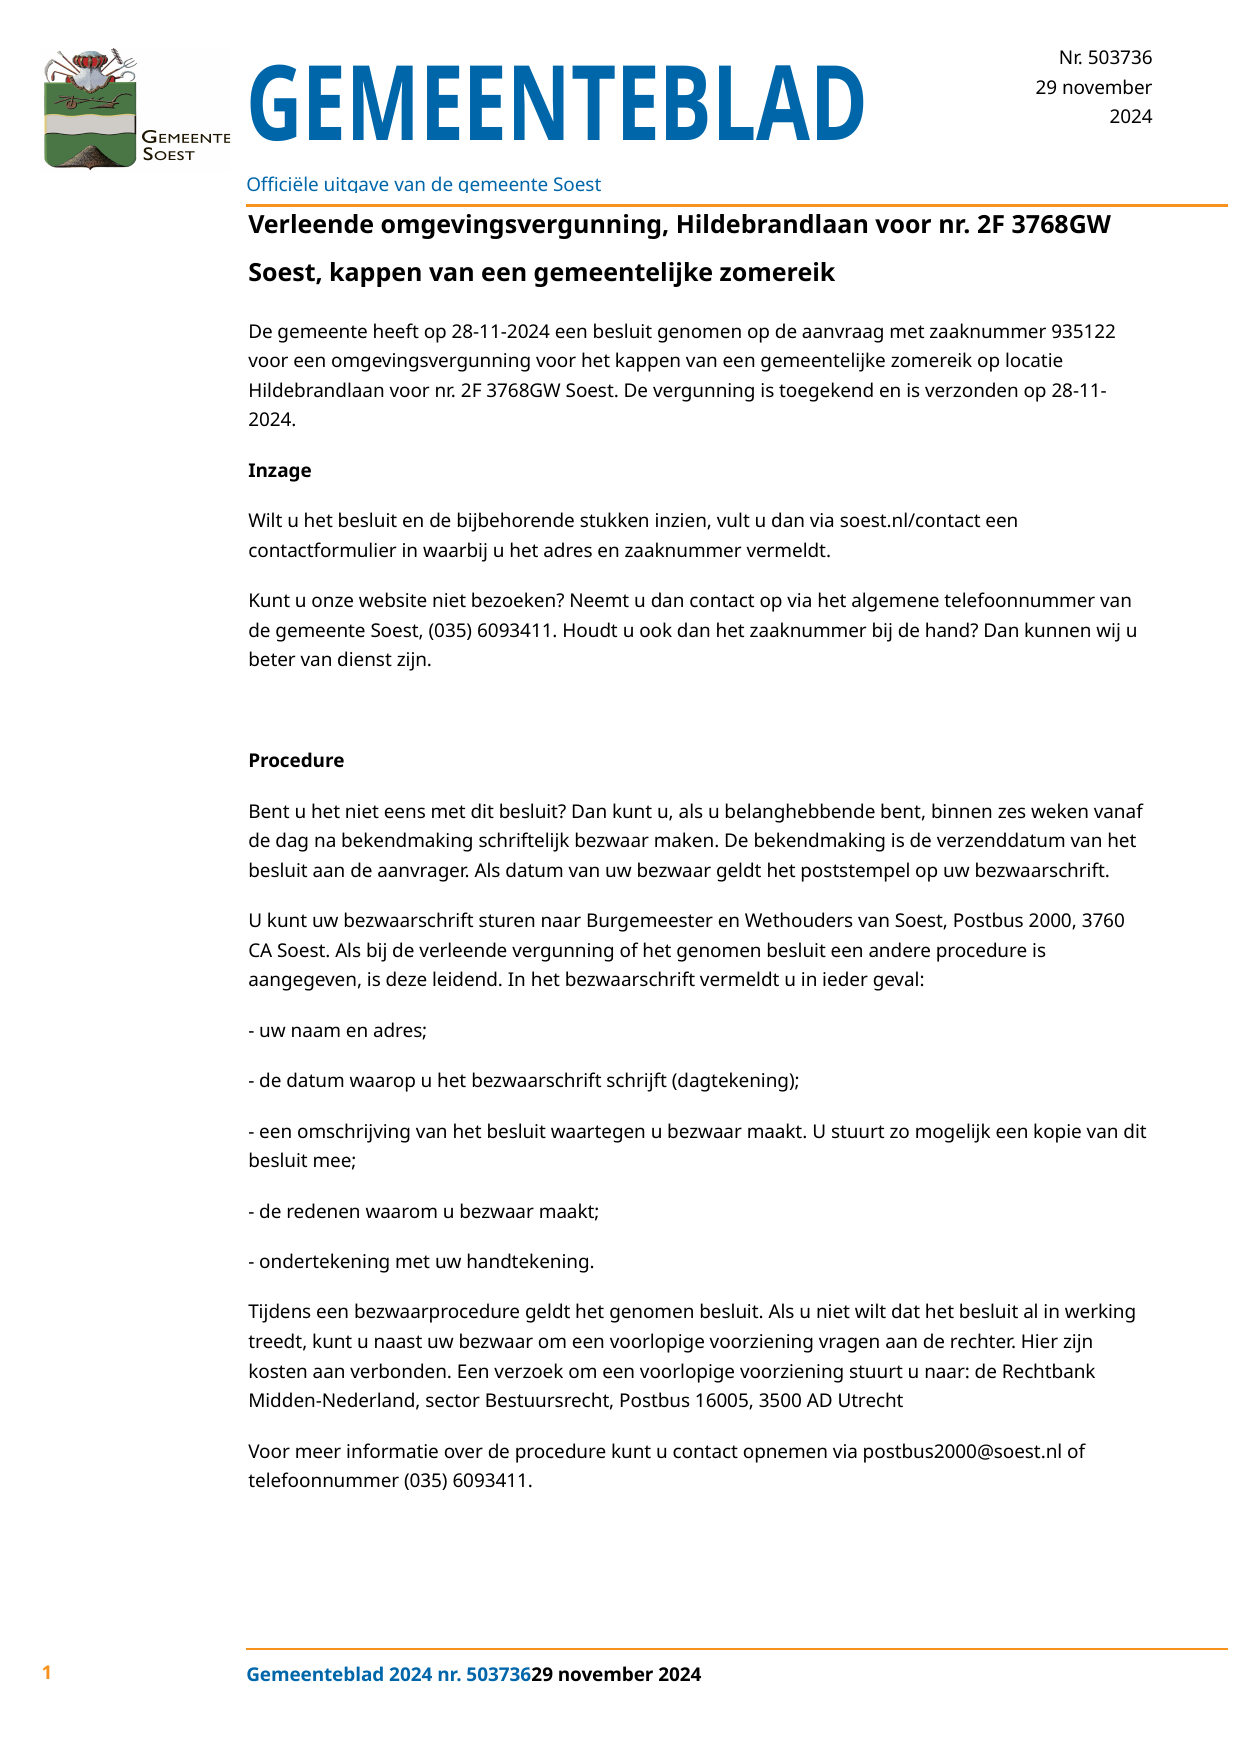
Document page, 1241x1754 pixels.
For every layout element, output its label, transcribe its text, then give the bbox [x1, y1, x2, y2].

text Procedure [248, 747, 1152, 773]
text - een omschrijving van het besluit waartegen u bezwaar maakt. U stuurt zo mogelijk een kopie van dit besluit mee; [248, 1118, 1152, 1173]
text De gemeente heeft op 28-11-2024 een besluit genomen op de aanvraag met zaaknummer 935122 voor een omgevingsvergunning voor het kappen van een gemeentelijke zomereik op locatie Hildebrandlaan voor nr. 2F 3768GW Soest. De vergunning is toegekend en is verzonden op 28-11-2024. [248, 318, 1152, 432]
text U kunt uw bezwaarschrift sturen naar Burgemeester en Wethouders van Soest, Postbus 2000, 3760 CA Soest. Als bij de verleende vergunning of het genomen besluit een andere procedure is aangegeven, is deze leidend. In het bezwaarschrift vermeldt u in ieder geval: [248, 907, 1152, 992]
text Bent u het niet eens met dit besluit? Dan kunt u, als u belanghebbende bent, binnen zes weken vanaf de dag na bekendmaking schriftelijk bezwaar maken. De bekendmaking is de verzenddatum van het besluit aan de aanvrager. Als datum van uw bezwaar geldt het poststempel op uw bezwaarschrift. [248, 798, 1152, 883]
text Kunt u onze website niet bezoeken? Neemt u dan contact op via het algemene telefoonnummer van de gemeente Soest, (035) 6093411. Houdt u ook dan het zaaknummer bij de hand? Dan kunnen wij u beter van dienst zijn. [248, 587, 1152, 672]
text - ondertekening met uw handtekening. [248, 1248, 1152, 1274]
text - de datum waarop u het bezwaarschrift schrijft (dagtekening); [248, 1067, 1152, 1093]
picture [41, 47, 231, 172]
text Inzage [248, 457, 1152, 483]
text - uw naam en adres; [248, 1017, 1152, 1043]
text Verleende omgevingsvergunning, Hildebrandlaan voor nr. 2F 3768GW Soest, kappen van een gemeentelijke zomereik [248, 207, 1152, 288]
text - de redenen waarom u bezwaar maakt; [248, 1198, 1152, 1224]
text Voor meer informatie over de procedure kunt u contact opnemen via postbus2000@soest.nl of telefoonnummer (035) 6093411. [248, 1438, 1152, 1493]
text Tijdens een bezwaarprocedure geldt het genomen besluit. Als u niet wilt dat het besluit al in werking treedt, kunt u naast uw bezwaar om een voorlopige voorziening vragen aan de rechter. Hier zijn kosten aan verbonden. Een verzoek om een voorlopige voorziening stuurt u naar: de Rechtbank Midden-Nederland, sector Bestuursrecht, Postbus 16005, 3500 AD Utrecht [248, 1299, 1152, 1413]
text Wilt u het besluit en de bijbehorende stukken inzien, vult u dan via soest.nl/contact een contactformulier in waarbij u het adres en zaaknummer vermeldt. [248, 507, 1152, 563]
